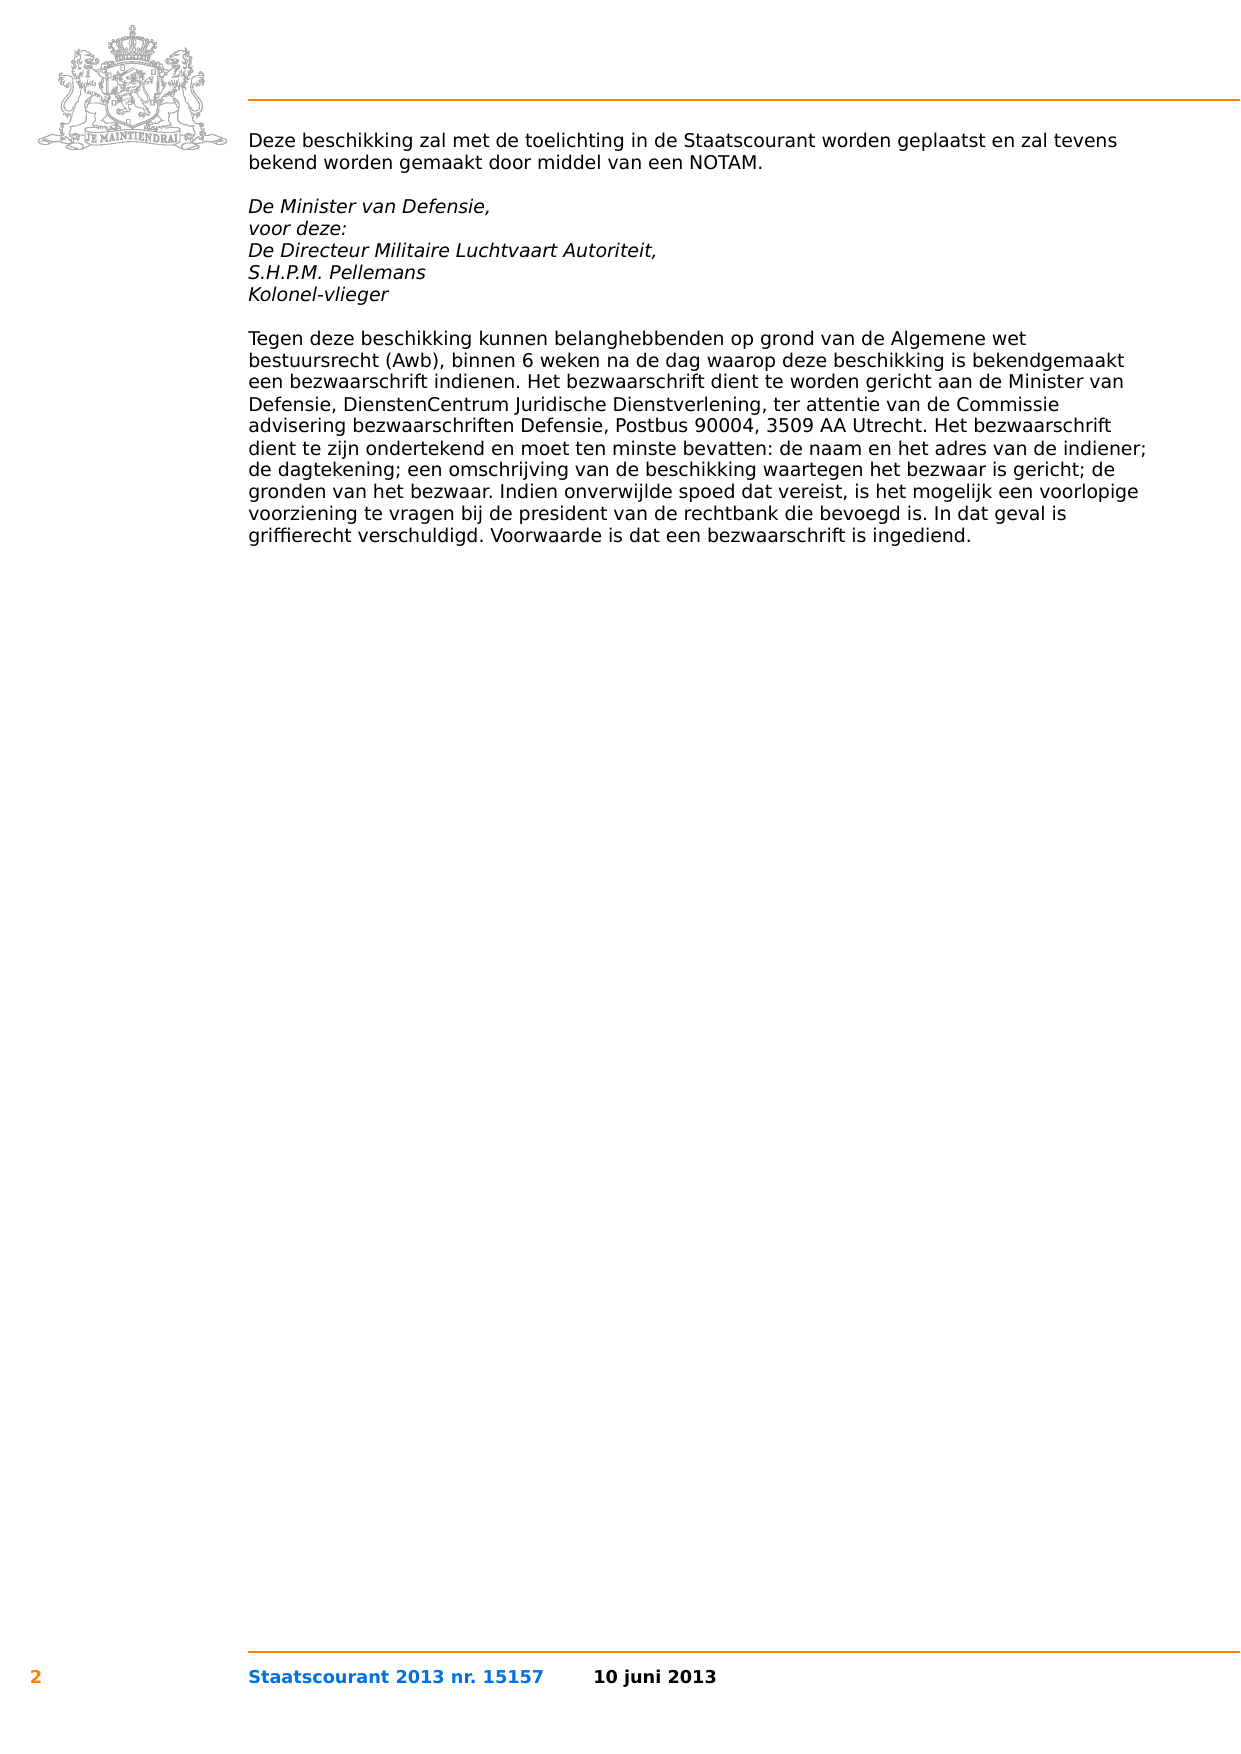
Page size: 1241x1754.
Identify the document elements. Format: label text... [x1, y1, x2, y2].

text Deze beschikking zal met de toelichting in de Staatscourant worden geplaatst en zal tevens bekend worden gemaakt door middel van een NOTAM. [248, 130, 1163, 174]
text Tegen deze beschikking kunnen belanghebbenden op grond van de Algemene wet bestuursrecht (Awb), binnen 6 weken na de dag waarop deze beschikking is bekendgemaakt een bezwaarschrift indienen. Het bezwaarschrift dient te worden gericht aan de Minister van Defensie, DienstenCentrum Juridische Dienstverlening, ter attentie van de Commissie advisering bezwaarschriften Defensie, Postbus 90004, 3509 AA Utrecht. Het bezwaarschrift dient te zijn ondertekend en moet ten minste bevatten: de naam en het adres van de indiener; de dagtekening; een omschrijving van de beschikking waartegen het bezwaar is gericht; de gronden van het bezwaar. Indien onverwijlde spoed dat vereist, is het mogelijk een voorlopige voorziening te vragen bij de president van de rechtbank die bevoegd is. In dat geval is griffierecht verschuldigd. Voorwaarde is dat een bezwaarschrift is ingediend. [248, 327, 1163, 547]
picture [38, 25, 227, 150]
text De Minister van Defensie, voor deze: De Directeur Militaire Luchtvaart Autoriteit, S.H.P.M. Pellemans Kolonel-vlieger [248, 196, 1163, 306]
